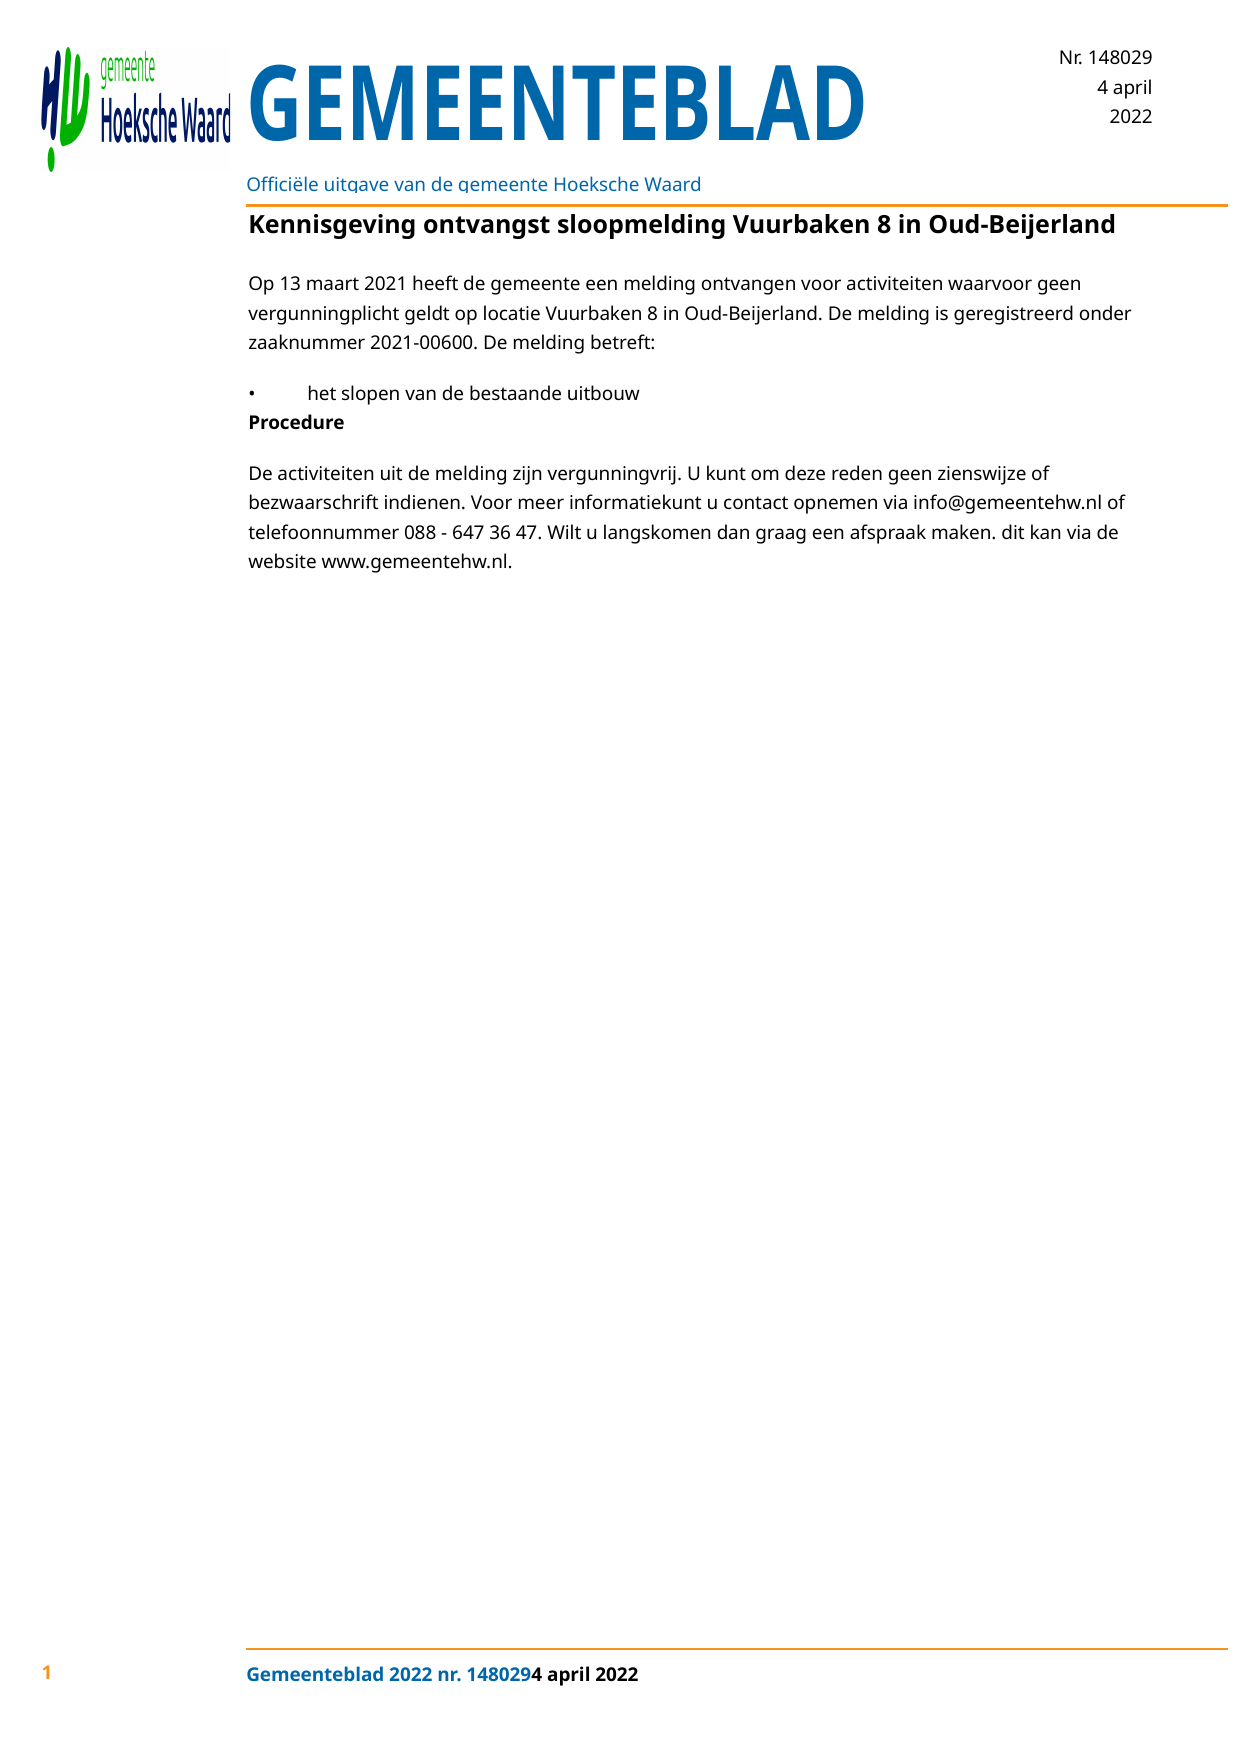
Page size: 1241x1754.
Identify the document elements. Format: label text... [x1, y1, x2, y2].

list het slopen van de bestaande uitbouw [248, 380, 1152, 406]
text Kennisgeving ontvangst sloopmelding Vuurbaken 8 in Oud-Beijerland [248, 207, 1152, 241]
text De activiteiten uit de melding zijn vergunningvrij. U kunt om deze reden geen zienswijze of bezwaarschrift indienen. Voor meer informatiekunt u contact opnemen via info@gemeentehw.nl of telefoonnummer 088 - 647 36 47. Wilt u langskomen dan graag een afspraak maken. dit kan via de website www.gemeentehw.nl. [248, 460, 1152, 574]
text Op 13 maart 2021 heeft de gemeente een melding ontvangen voor activiteiten waarvoor geen vergunningplicht geldt op locatie Vuurbaken 8 in Oud-Beijerland. De melding is geregistreerd onder zaaknummer 2021-00600. De melding betreft: [248, 270, 1152, 355]
text Procedure [248, 409, 1152, 435]
picture [41, 47, 231, 172]
